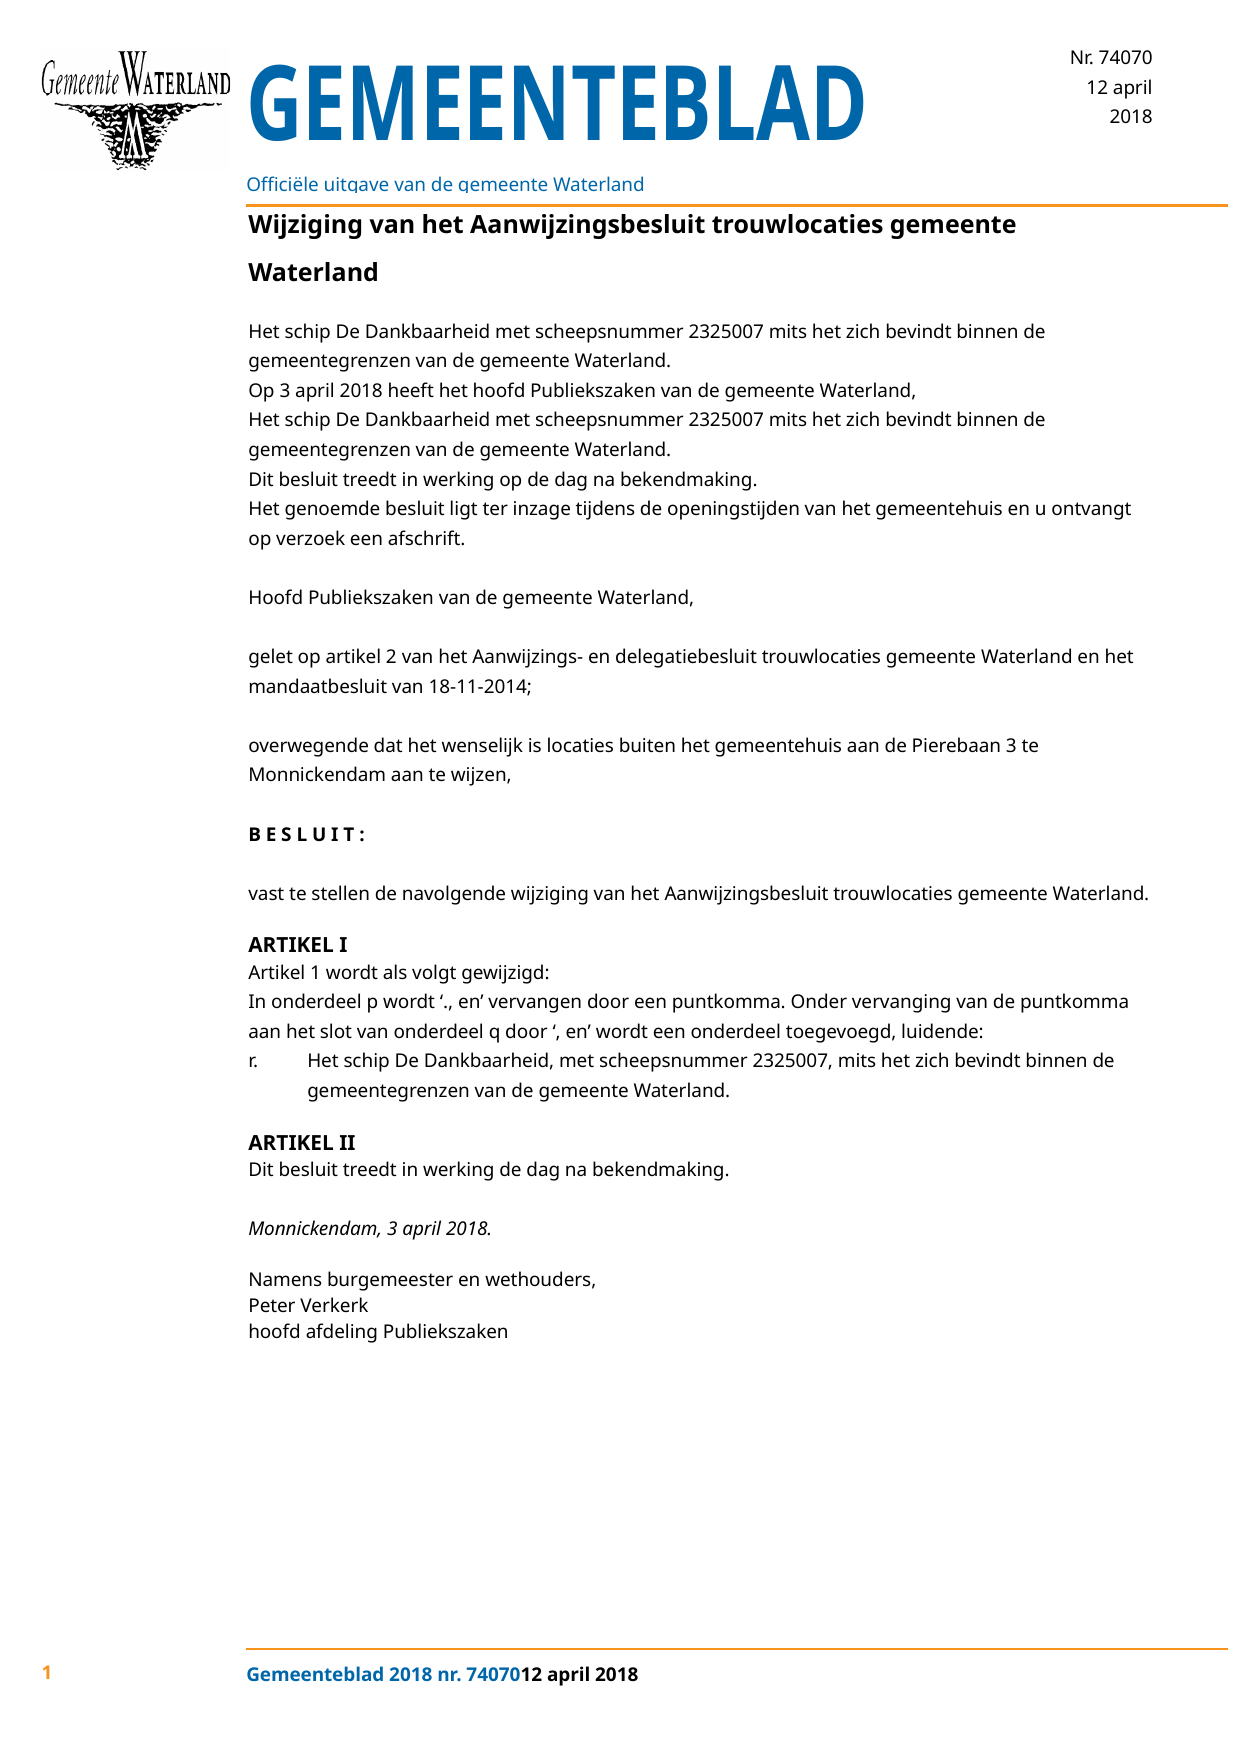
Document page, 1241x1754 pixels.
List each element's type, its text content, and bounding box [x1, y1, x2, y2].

text In onderdeel p wordt ‘., en’ vervangen door een puntkomma. Onder vervanging van de puntkomma aan het slot van onderdeel q door ‘, en’ wordt een onderdeel toegevoegd, luidende: [248, 988, 1152, 1044]
text Het genoemde besluit ligt ter inzage tijdens de openingstijden van het gemeentehuis en u ontvangt op verzoek een afschrift. [248, 495, 1152, 551]
text Dit besluit treedt in werking op de dag na bekendmaking. [248, 466, 1152, 492]
text gelet op artikel 2 van het Aanwijzings- en delegatiebesluit trouwlocaties gemeente Waterland en het mandaatbesluit van 18-11-2014; [248, 643, 1152, 699]
text Hoofd Publiekszaken van de gemeente Waterland, [248, 584, 1152, 610]
text Peter Verkerk [248, 1292, 1152, 1318]
text overwegende dat het wenselijk is locaties buiten het gemeentehuis aan de Pierebaan 3 te Monnickendam aan te wijzen, [248, 732, 1152, 787]
text B E S L U I T : [248, 821, 1152, 847]
text Wijziging van het Aanwijzingsbesluit trouwlocaties gemeente Waterland [248, 207, 1152, 288]
text ARTIKEL I [248, 930, 1152, 959]
text Het schip De Dankbaarheid met scheepsnummer 2325007 mits het zich bevindt binnen de gemeentegrenzen van de gemeente Waterland. [248, 318, 1152, 373]
list Het schip De Dankbaarheid, met scheepsnummer 2325007, mits het zich bevindt binnen de gemeentegrenzen van de gemeente Waterland. [248, 1048, 1152, 1103]
text Dit besluit treedt in werking de dag na bekendmaking. [248, 1156, 1152, 1182]
text hoofd afdeling Publiekszaken [248, 1318, 1152, 1344]
text ARTIKEL II [248, 1128, 1152, 1156]
text vast te stellen de navolgende wijziging van het Aanwijzingsbesluit trouwlocaties gemeente Waterland. [248, 880, 1152, 906]
text Het schip De Dankbaarheid met scheepsnummer 2325007 mits het zich bevindt binnen de gemeentegrenzen van de gemeente Waterland. [248, 407, 1152, 462]
picture [41, 47, 231, 172]
text Op 3 april 2018 heeft het hoofd Publiekszaken van de gemeente Waterland, [248, 377, 1152, 403]
text Artikel 1 wordt als volgt gewijzigd: [248, 959, 1152, 984]
text Monnickendam, 3 april 2018. [248, 1215, 1152, 1241]
text Namens burgemeester en wethouders, [248, 1267, 1152, 1292]
